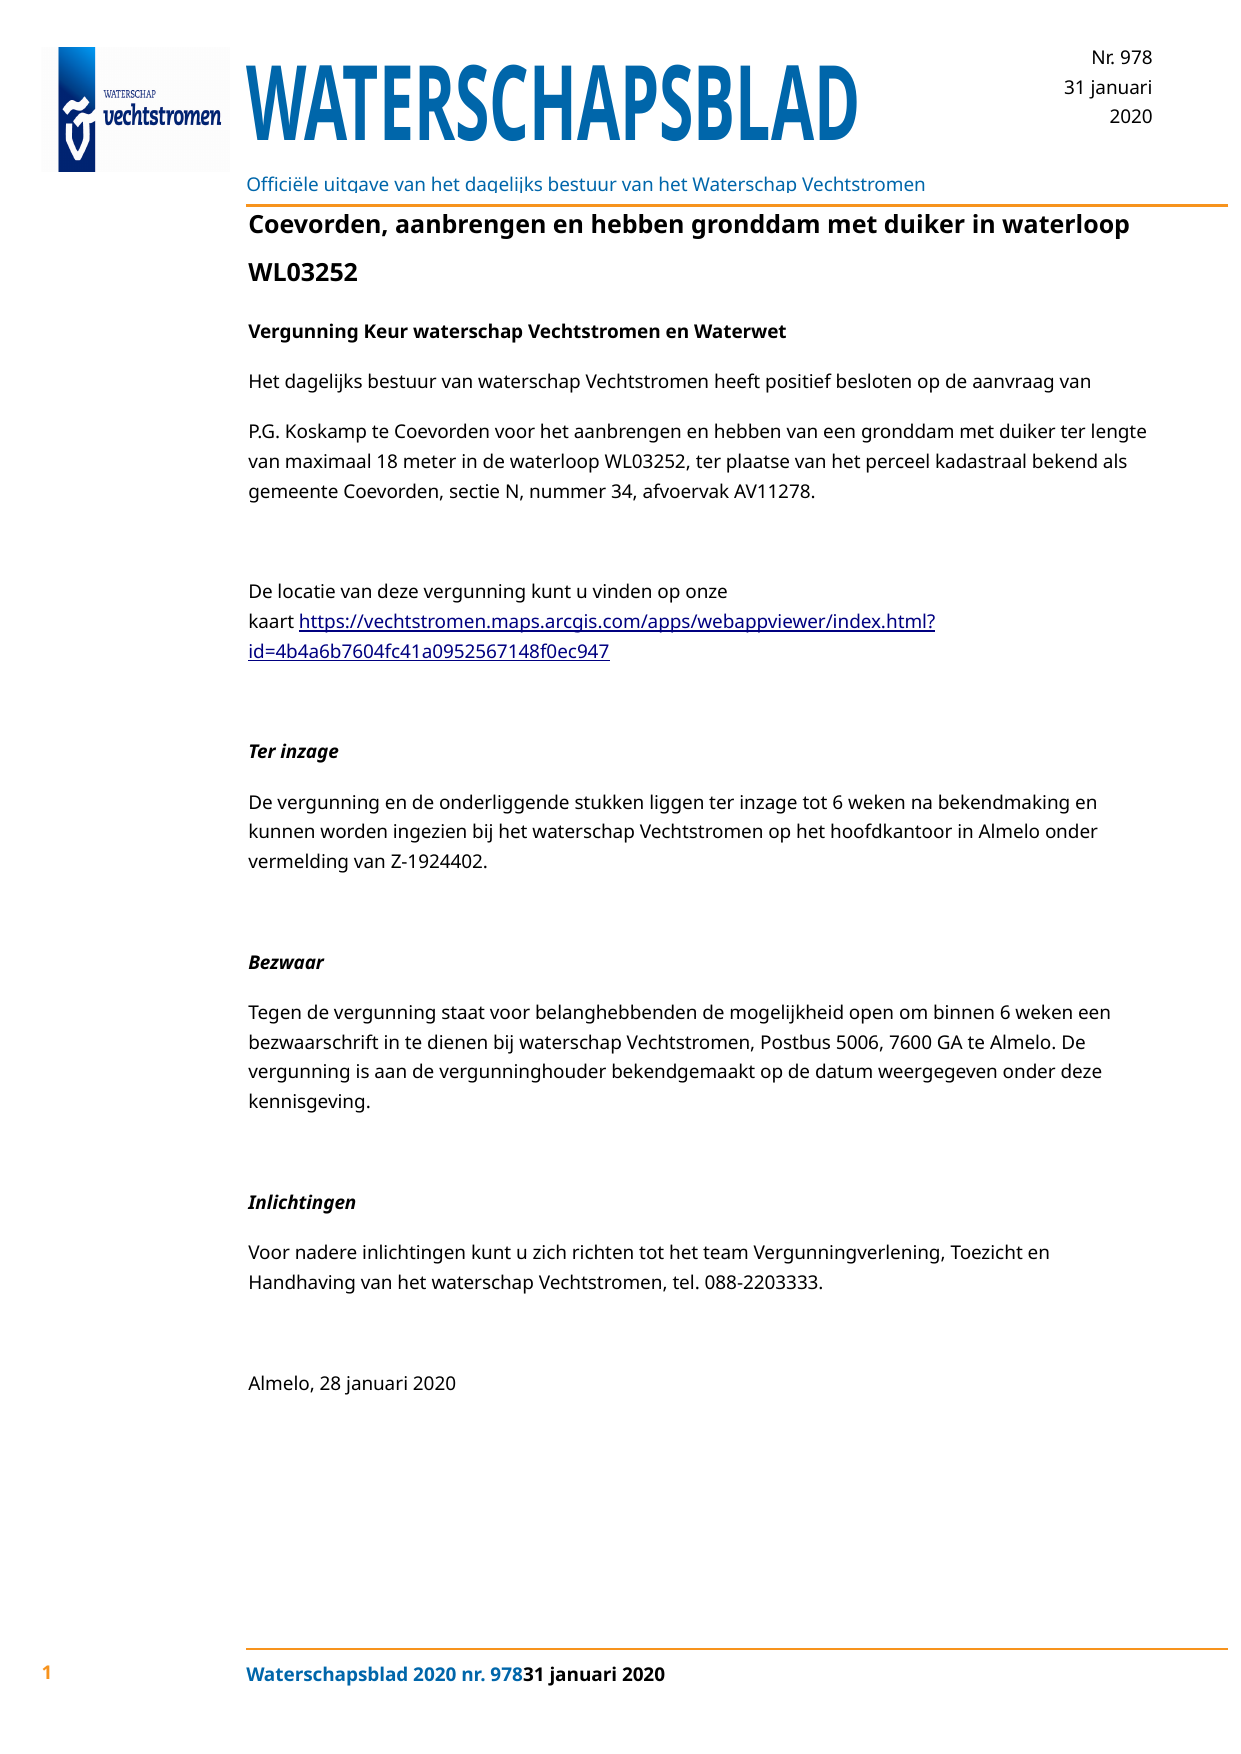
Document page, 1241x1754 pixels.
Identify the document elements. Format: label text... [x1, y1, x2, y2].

text De locatie van deze vergunning kunt u vinden op onze kaart https://vechtstromen.maps.arcgis.com/apps/webappviewer/index.html?id=4b4a6b7604fc41a0952567148f0ec947 [248, 579, 1152, 664]
text De vergunning en de onderliggende stukken liggen ter inzage tot 6 weken na bekendmaking en kunnen worden ingezien bij het waterschap Vechtstromen op het hoofdkantoor in Almelo onder vermelding van Z-1924402. [248, 789, 1152, 874]
text Tegen de vergunning staat voor belanghebbenden de mogelijkheid open om binnen 6 weken een bezwaarschrift in te dienen bij waterschap Vechtstromen, Postbus 5006, 7600 GA te Almelo. De vergunning is aan de vergunninghouder bekendgemaakt op de datum weergegeven onder deze kennisgeving. [248, 999, 1152, 1114]
picture [41, 47, 231, 172]
text Almelo, 28 januari 2020 [248, 1370, 1152, 1396]
text Vergunning Keur waterschap Vechtstromen en Waterwet [248, 318, 1152, 344]
text Inlichtingen [248, 1189, 1152, 1215]
text Ter inzage [248, 739, 1152, 764]
text Coevorden, aanbrengen en hebben gronddam met duiker in waterloop WL03252 [248, 207, 1152, 288]
text P.G. Koskamp te Coevorden voor het aanbrengen en hebben van een gronddam met duiker ter lengte van maximaal 18 meter in de waterloop WL03252, ter plaatse van het perceel kadastraal bekend als gemeente Coevorden, sectie N, nummer 34, afvoervak AV11278. [248, 419, 1152, 504]
text Het dagelijks bestuur van waterschap Vechtstromen heeft positief besloten op de aanvraag van [248, 368, 1152, 394]
text Bezwaar [248, 949, 1152, 975]
text Voor nadere inlichtingen kunt u zich richten tot het team Vergunningverlening, Toezicht en Handhaving van het waterschap Vechtstromen, tel. 088-2203333. [248, 1239, 1152, 1295]
